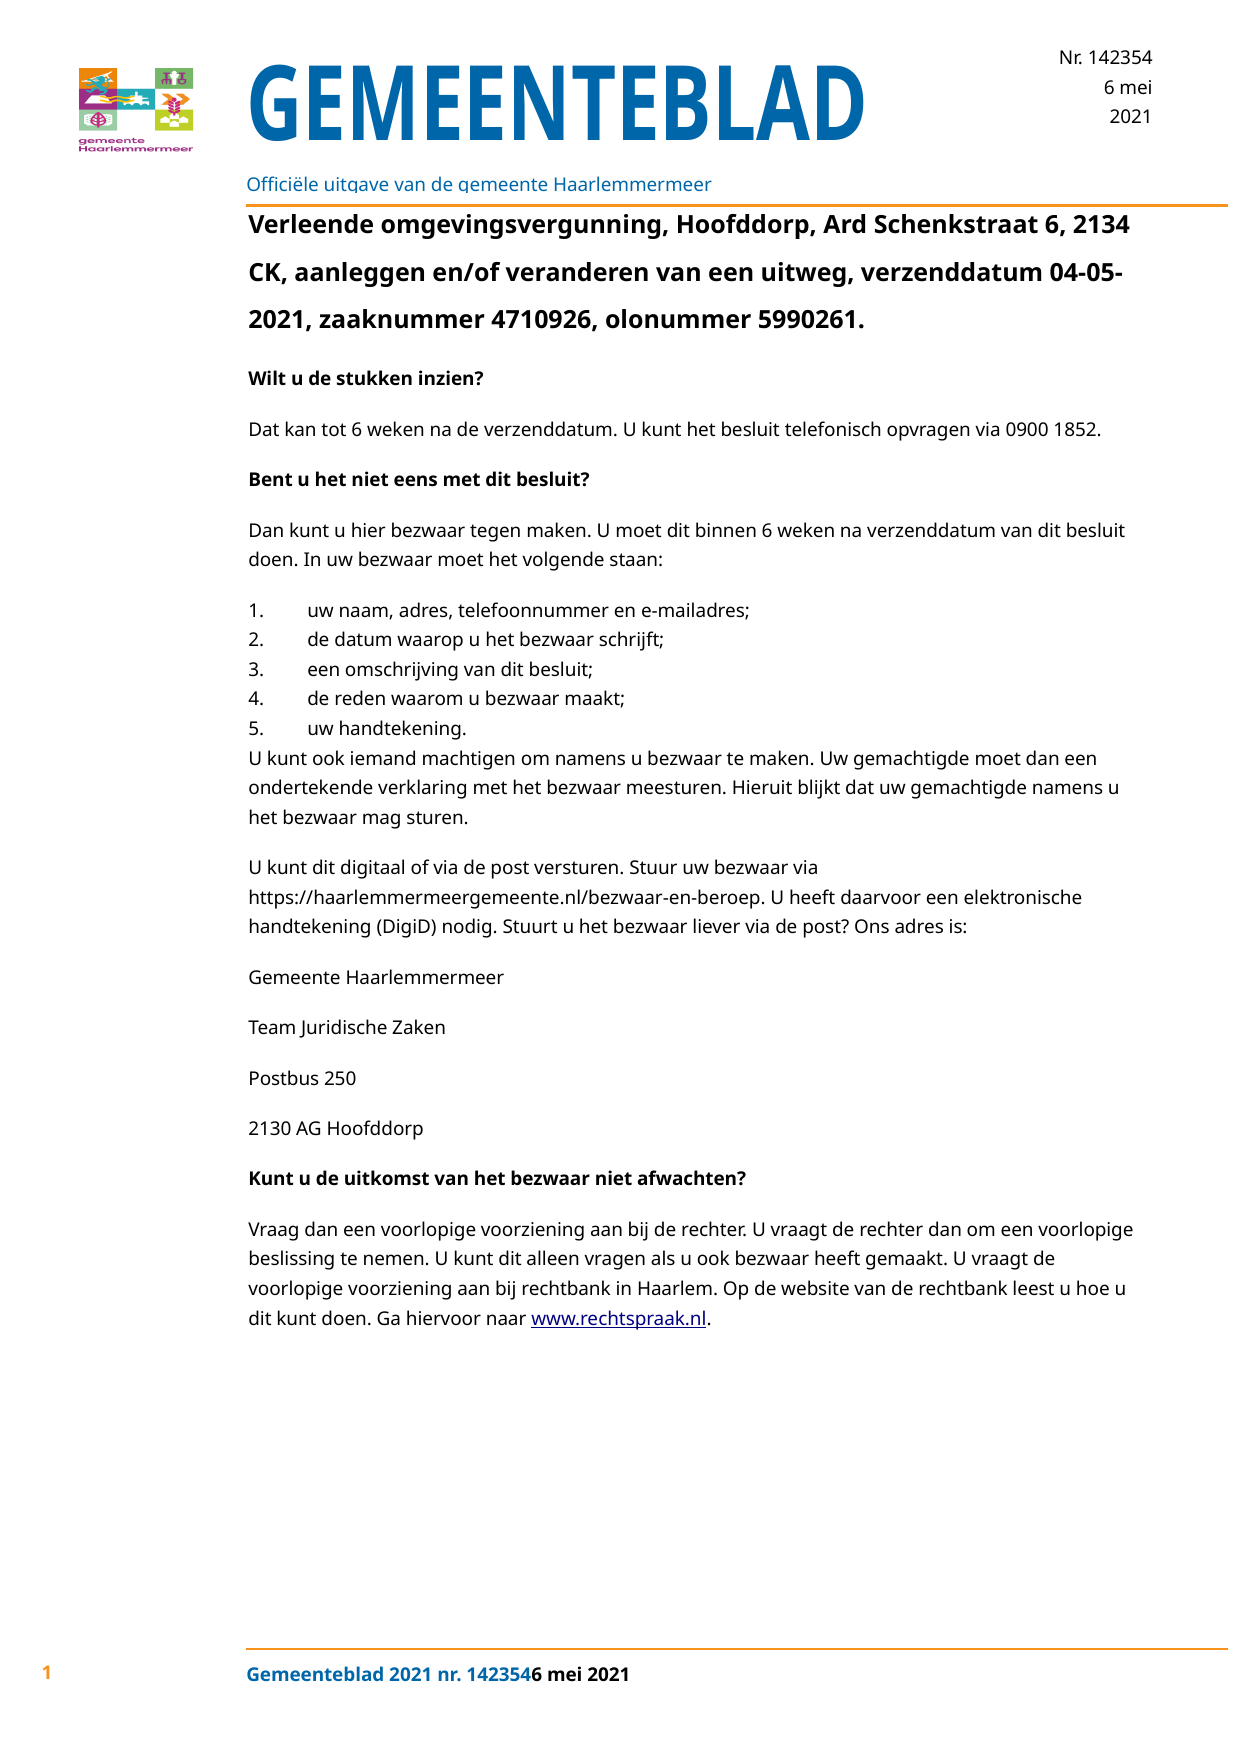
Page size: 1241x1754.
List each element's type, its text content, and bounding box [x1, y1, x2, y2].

text Team Juridische Zaken [248, 1014, 1152, 1040]
list uw naam, adres, telefoonnummer en e-mailadres; [248, 597, 1152, 622]
list de datum waarop u het bezwaar schrijft; [248, 626, 1152, 652]
text U kunt ook iemand machtigen om namens u bezwaar te maken. Uw gemachtigde moet dan een ondertekende verklaring met het bezwaar meesturen. Hieruit blijkt dat uw gemachtigde namens u het bezwaar mag sturen. [248, 745, 1152, 829]
text Dan kunt u hier bezwaar tegen maken. U moet dit binnen 6 weken na verzenddatum van dit besluit doen. In uw bezwaar moet het volgende staan: [248, 517, 1152, 572]
text Dat kan tot 6 weken na de verzenddatum. U kunt het besluit telefonisch opvragen via 0900 1852. [248, 416, 1152, 442]
text U kunt dit digitaal of via de post versturen. Stuur uw bezwaar via https://haarlemmermeergemeente.nl/bezwaar-en-beroep. U heeft daarvoor een elektronische handtekening (DigiD) nodig. Stuurt u het bezwaar liever via de post? Ons adres is: [248, 854, 1152, 939]
text Gemeente Haarlemmermeer [248, 964, 1152, 989]
text Kunt u de uitkomst van het bezwaar niet afwachten? [248, 1166, 1152, 1191]
list de reden waarom u bezwaar maakt; [248, 686, 1152, 711]
picture [41, 47, 231, 172]
text 2130 AG Hoofddorp [248, 1115, 1152, 1141]
text Vraag dan een voorlopige voorziening aan bij de rechter. U vraagt de rechter dan om een voorlopige beslissing te nemen. U kunt dit alleen vragen als u ook bezwaar heeft gemaakt. U vraagt de voorlopige voorziening aan bij rechtbank in Haarlem. Op de website van de rechtbank leest u hoe u dit kunt doen. Ga hiervoor naar www.rechtspraak.nl. [248, 1216, 1152, 1330]
text Wilt u de stukken inzien? [248, 366, 1152, 391]
list een omschrijving van dit besluit; [248, 656, 1152, 682]
list uw handtekening. [248, 715, 1152, 741]
text Verleende omgevingsvergunning, Hoofddorp, Ard Schenkstraat 6, 2134 CK, aanleggen en/of veranderen van een uitweg, verzenddatum 04-05-2021, zaaknummer 4710926, olonummer 5990261. [248, 207, 1152, 336]
text Postbus 250 [248, 1065, 1152, 1090]
text Bent u het niet eens met dit besluit? [248, 466, 1152, 492]
